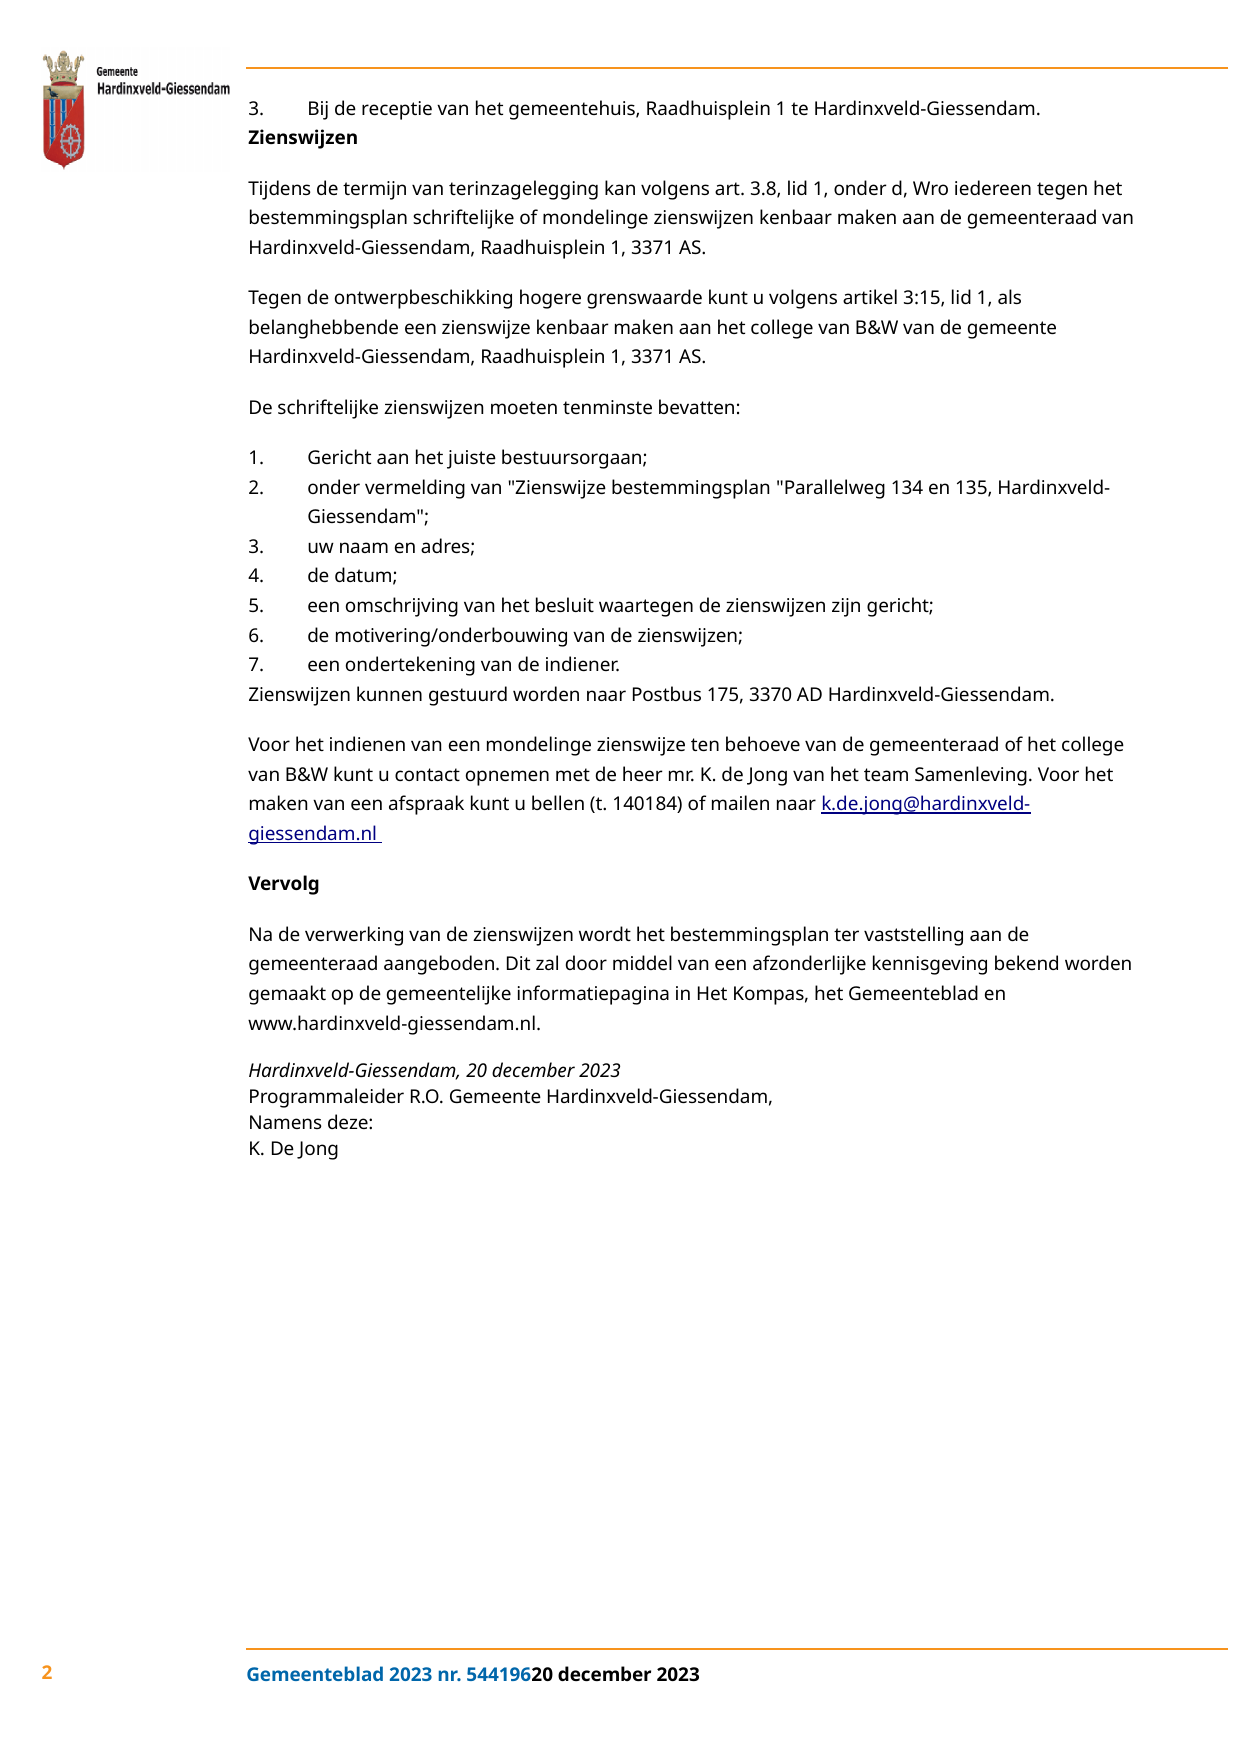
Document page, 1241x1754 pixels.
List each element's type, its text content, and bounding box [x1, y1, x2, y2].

text Voor het indienen van een mondelinge zienswijze ten behoeve van de gemeenteraad of het college van B&W kunt u contact opnemen met de heer mr. K. de Jong van het team Samenleving. Voor het maken van een afspraak kunt u bellen (t. 140184) of mailen naar k.de.jong@hardinxveld-giessendam.nl [248, 731, 1152, 846]
text Hardinxveld-Giessendam, 20 december 2023 [248, 1058, 1152, 1083]
text Tegen de ontwerpbeschikking hogere grenswaarde kunt u volgens artikel 3:15, lid 1, als belanghebbende een zienswijze kenbaar maken aan het college van B&W van de gemeente Hardinxveld-Giessendam, Raadhuisplein 1, 3371 AS. [248, 284, 1152, 369]
list een ondertekening van de indiener. [248, 651, 1152, 677]
list de datum; [248, 563, 1152, 588]
text Na de verwerking van de zienswijzen wordt het bestemmingsplan ter vaststelling aan de gemeenteraad aangeboden. Dit zal door middel van een afzonderlijke kennisgeving bekend worden gemaakt op de gemeentelijke informatiepagina in Het Kompas, het Gemeenteblad en www.hardinxveld-giessendam.nl. [248, 921, 1152, 1036]
text Zienswijzen kunnen gestuurd worden naar Postbus 175, 3370 AD Hardinxveld-Giessendam. [248, 681, 1152, 707]
text Tijdens de termijn van terinzagelegging kan volgens art. 3.8, lid 1, onder d, Wro iedereen tegen het bestemmingsplan schriftelijke of mondelinge zienswijzen kenbaar maken aan de gemeenteraad van Hardinxveld-Giessendam, Raadhuisplein 1, 3371 AS. [248, 175, 1152, 260]
list onder vermelding van "Zienswijze bestemmingsplan "Parallelweg 134 en 135, Hardinxveld-Giessendam"; [248, 474, 1152, 529]
text Namens deze: [248, 1109, 1152, 1135]
list de motivering/onderbouwing van de zienswijzen; [248, 622, 1152, 648]
text De schriftelijke zienswijzen moeten tenminste bevatten: [248, 394, 1152, 420]
list een omschrijving van het besluit waartegen de zienswijzen zijn gericht; [248, 592, 1152, 618]
text Zienswijzen [248, 124, 1152, 150]
list uw naam en adres; [248, 533, 1152, 559]
text Programmaleider R.O. Gemeente Hardinxveld-Giessendam, [248, 1083, 1152, 1109]
list Gericht aan het juiste bestuursorgaan; [248, 444, 1152, 470]
picture [41, 47, 231, 172]
text Vervolg [248, 871, 1152, 896]
text K. De Jong [248, 1135, 1152, 1161]
list Bij de receptie van het gemeentehuis, Raadhuisplein 1 te Hardinxveld-Giessendam. [248, 95, 1152, 121]
